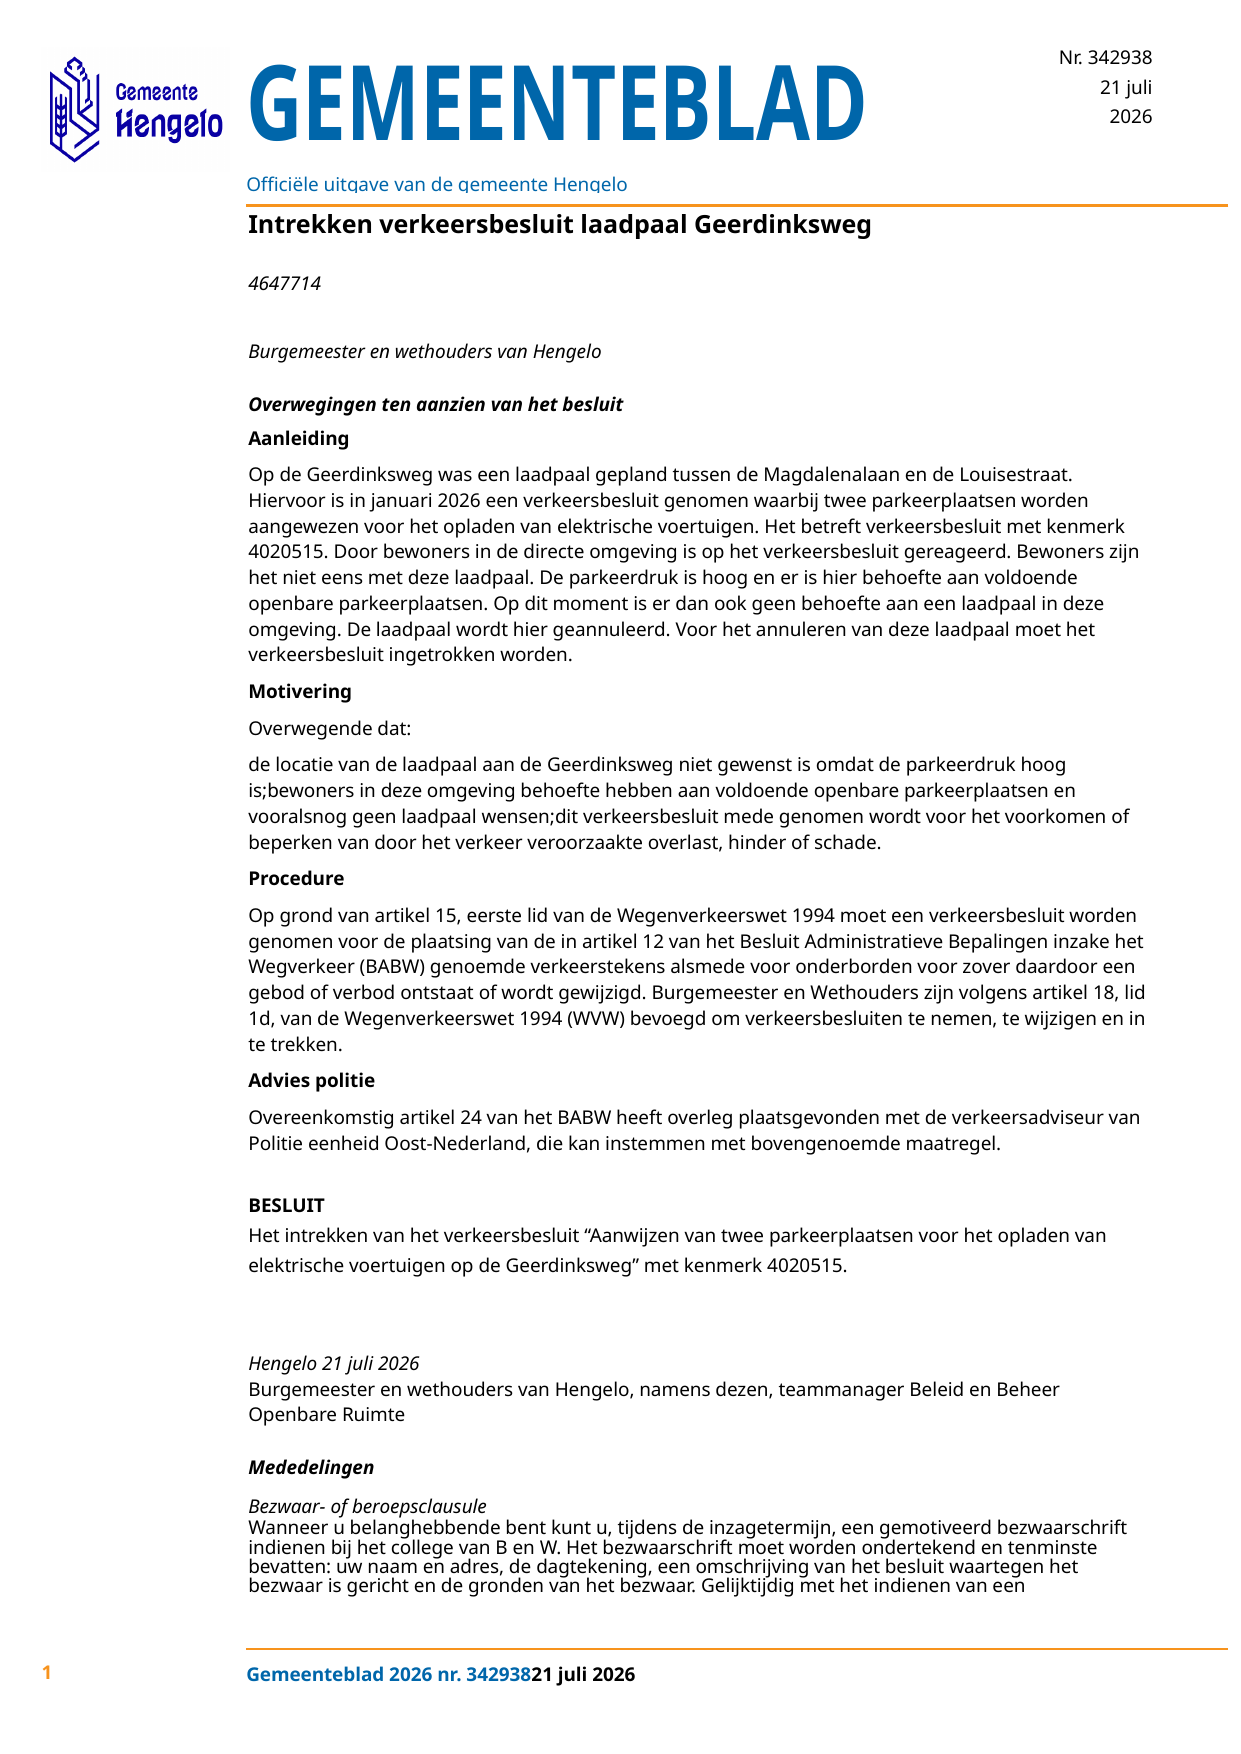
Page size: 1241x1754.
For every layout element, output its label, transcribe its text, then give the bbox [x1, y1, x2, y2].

text Op de Geerdinksweg was een laadpaal gepland tussen de Magdalenalaan en de Louisestraat. Hiervoor is in januari 2026 een verkeersbesluit genomen waarbij twee parkeerplaatsen worden aangewezen voor het opladen van elektrische voertuigen. Het betreft verkeersbesluit met kenmerk 4020515. Door bewoners in de directe omgeving is op het verkeersbesluit gereageerd. Bewoners zijn het niet eens met deze laadpaal. De parkeerdruk is hoog en er is hier behoefte aan voldoende openbare parkeerplaatsen. Op dit moment is er dan ook geen behoefte aan een laadpaal in deze omgeving. De laadpaal wordt hier geannuleerd. Voor het annuleren van deze laadpaal moet het verkeersbesluit ingetrokken worden. [248, 462, 1152, 667]
text Wanneer u belanghebbende bent kunt u, tijdens de inzagetermijn, een gemotiveerd bezwaarschrift indienen bij het college van B en W. Het bezwaarschrift moet worden ondertekend en tenminste bevatten: uw naam en adres, de dagtekening, een omschrijving van het besluit waartegen het bezwaar is gericht en de gronden van het bezwaar. Gelijktijdig met het indienen van een [248, 1519, 1152, 1596]
text Mededelingen [248, 1454, 1152, 1480]
text Het intrekken van het verkeersbesluit “Aanwijzen van twee parkeerplaatsen voor het opladen van elektrische voertuigen op de Geerdinksweg” met kenmerk 4020515. [248, 1222, 1152, 1277]
text Hengelo 21 juli 2026 [248, 1350, 1152, 1376]
text Overwegende dat: [248, 715, 1152, 741]
text Bezwaar- of beroepsclausule [248, 1494, 1152, 1519]
text Overwegingen ten aanzien van het besluit [248, 391, 1152, 417]
text Burgemeester en wethouders van Hengelo [248, 338, 1152, 364]
text Op grond van artikel 15, eerste lid van de Wegenverkeerswet 1994 moet een verkeersbesluit worden genomen voor de plaatsing van de in artikel 12 van het Besluit Administratieve Bepalingen inzake het Wegverkeer (BABW) genoemde verkeerstekens alsmede voor onderborden voor zover daardoor een gebod of verbod ontstaat of wordt gewijzigd. Burgemeester en Wethouders zijn volgens artikel 18, lid 1d, van de Wegenverkeerswet 1994 (WVW) bevoegd om verkeersbesluiten te nemen, te wijzigen en in te trekken. [248, 902, 1152, 1057]
text Burgemeester en wethouders van Hengelo, namens dezen, teammanager Beleid en Beheer Openbare Ruimte [248, 1376, 1152, 1427]
text Advies politie [248, 1067, 1152, 1093]
text Procedure [248, 866, 1152, 891]
text de locatie van de laadpaal aan de Geerdinksweg niet gewenst is omdat de parkeerdruk hoog is;bewoners in deze omgeving behoefte hebben aan voldoende openbare parkeerplaatsen en vooralsnog geen laadpaal wensen;dit verkeersbesluit mede genomen wordt voor het voorkomen of beperken van door het verkeer veroorzaakte overlast, hinder of schade. [248, 752, 1152, 854]
text Overeenkomstig artikel 24 van het BABW heeft overleg plaatsgevonden met de verkeersadviseur van Politie eenheid Oost-Nederland, die kan instemmen met bovengenoemde maatregel. [248, 1104, 1152, 1156]
picture [41, 47, 231, 172]
text Motivering [248, 678, 1152, 704]
text 4647714 [248, 270, 1152, 296]
text Aanleiding [248, 425, 1152, 451]
text BESLUIT [248, 1193, 1152, 1218]
text Intrekken verkeersbesluit laadpaal Geerdinksweg [248, 207, 1152, 241]
